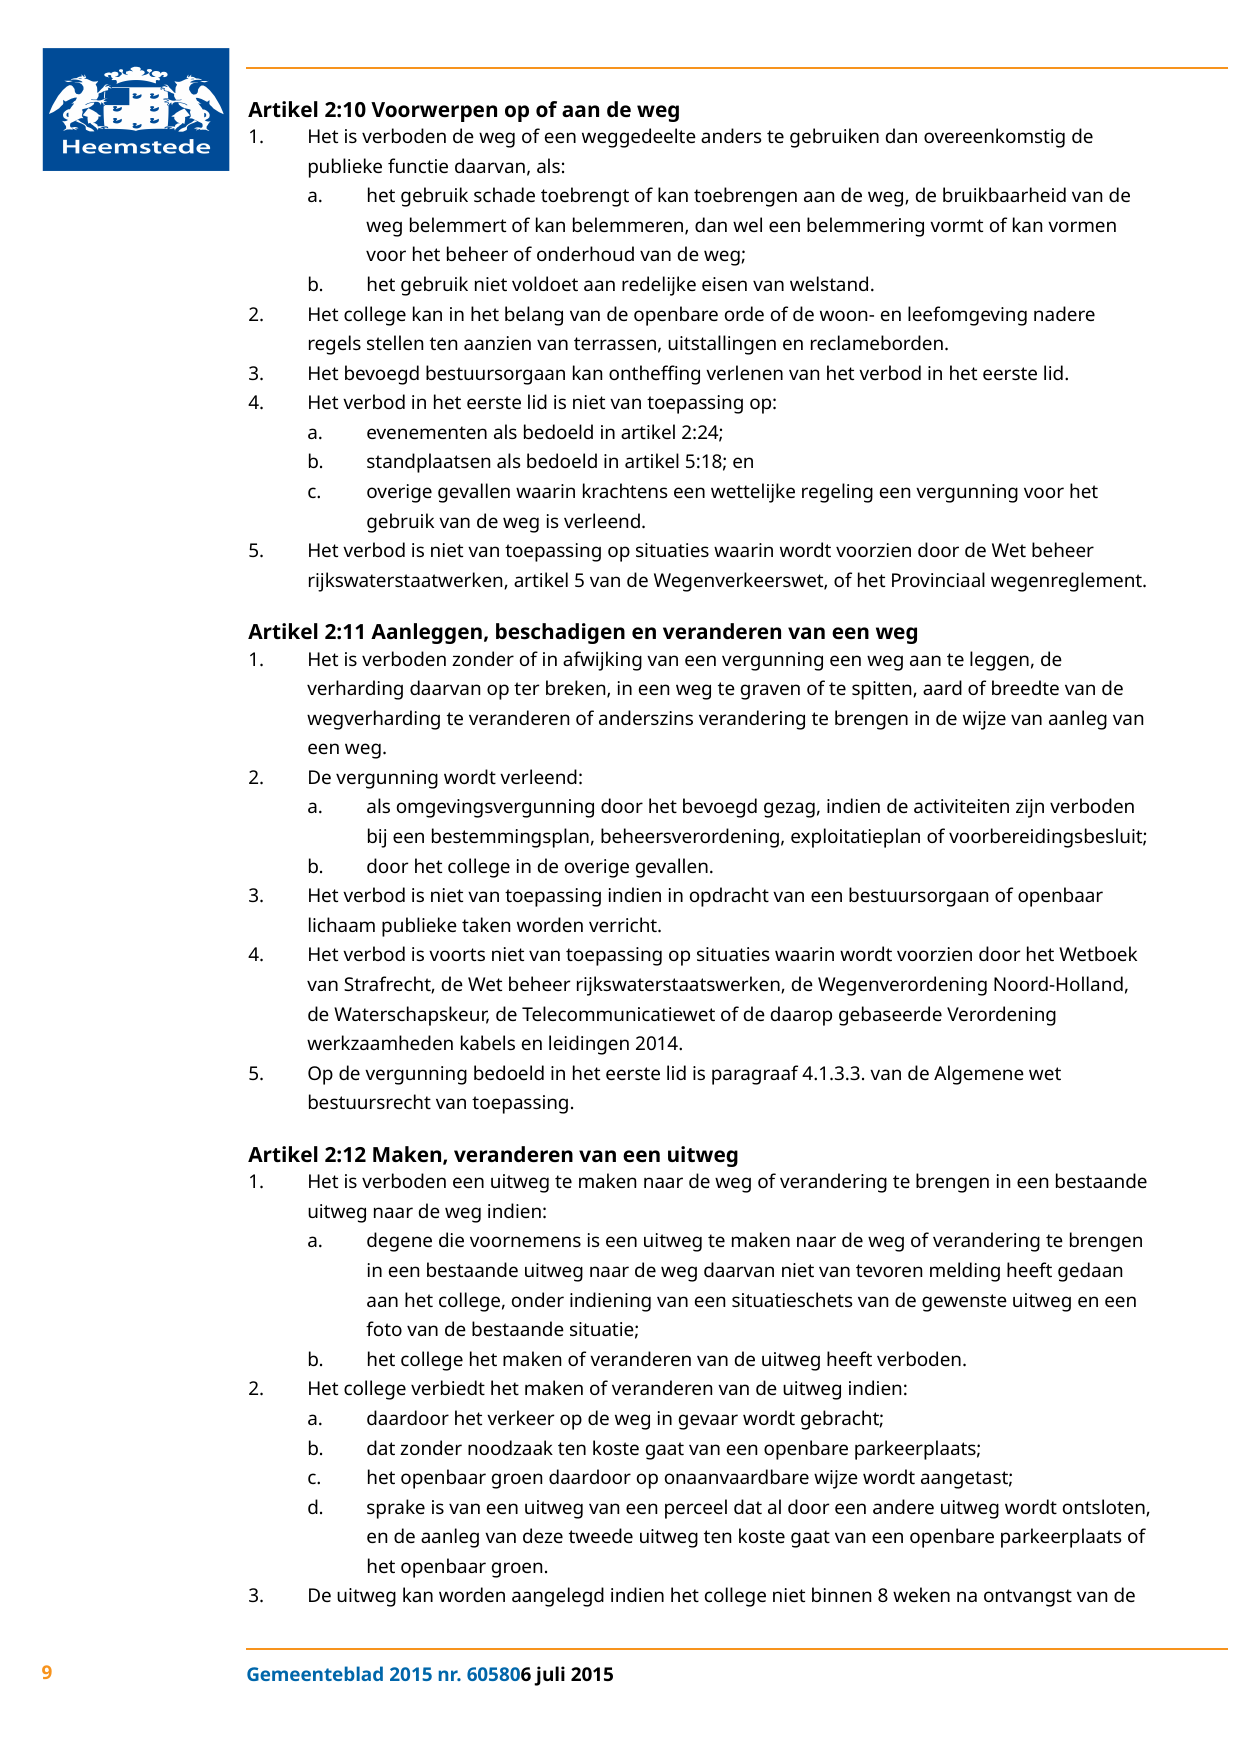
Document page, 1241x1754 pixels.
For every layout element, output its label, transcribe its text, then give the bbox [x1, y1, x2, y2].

list door het college in de overige gevallen. [307, 853, 1152, 879]
list dat zonder noodzaak ten koste gaat van een openbare parkeerplaats; [307, 1435, 1152, 1460]
list het openbaar groen daardoor op onaanvaardbare wijze wordt aangetast; [307, 1464, 1152, 1490]
list Het verbod is niet van toepassing indien in opdracht van een bestuursorgaan of openbaar lichaam publieke taken worden verricht. [248, 882, 1152, 938]
list daardoor het verkeer op de weg in gevaar wordt gebracht; [307, 1405, 1152, 1431]
text Artikel 2:10 Voorwerpen op of aan de weg [248, 95, 1152, 123]
list sprake is van een uitweg van een perceel dat al door een andere uitweg wordt ontsloten, en de aanleg van deze tweede uitweg ten koste gaat van een openbare parkeerplaats of het openbaar groen. [307, 1494, 1152, 1579]
text Artikel 2:12 Maken, veranderen van een uitweg [248, 1140, 1152, 1168]
list De vergunning wordt verleend: [248, 764, 1152, 790]
list Het verbod in het eerste lid is niet van toepassing op: [248, 389, 1152, 415]
list Het verbod is voorts niet van toepassing op situaties waarin wordt voorzien door het Wetboek van Strafrecht, de Wet beheer rijkswaterstaatswerken, de Wegenverordening Noord-Holland, de Waterschapskeur, de Telecommunicatiewet of de daarop gebaseerde Verordening werkzaamheden kabels en leidingen 2014. [248, 942, 1152, 1056]
list het gebruik niet voldoet aan redelijke eisen van welstand. [307, 271, 1152, 297]
list als omgevingsvergunning door het bevoegd gezag, indien de activiteiten zijn verboden bij een bestemmingsplan, beheersverordening, exploitatieplan of voorbereidingsbesluit; [307, 794, 1152, 849]
list Op de vergunning bedoeld in het eerste lid is paragraaf 4.1.3.3. van de Algemene wet bestuursrecht van toepassing. [248, 1060, 1152, 1115]
list De uitweg kan worden aangelegd indien het college niet binnen 8 weken na ontvangst van de [248, 1583, 1152, 1608]
list Het college kan in het belang van de openbare orde of de woon- en leefomgeving nadere regels stellen ten aanzien van terrassen, uitstallingen en reclameborden. [248, 301, 1152, 356]
list evenementen als bedoeld in artikel 2:24; [307, 419, 1152, 445]
list Het is verboden de weg of een weggedeelte anders te gebruiken dan overeenkomstig de publieke functie daarvan, als: [248, 123, 1152, 178]
picture [41, 47, 231, 172]
text Artikel 2:11 Aanleggen, beschadigen en veranderen van een weg [248, 617, 1152, 646]
list standplaatsen als bedoeld in artikel 5:18; en [307, 449, 1152, 474]
list Het bevoegd bestuursorgaan kan ontheffing verlenen van het verbod in het eerste lid. [248, 360, 1152, 386]
list het college het maken of veranderen van de uitweg heeft verboden. [307, 1346, 1152, 1372]
list Het verbod is niet van toepassing op situaties waarin wordt voorzien door de Wet beheer rijkswaterstaatwerken, artikel 5 van de Wegenverkeerswet, of het Provinciaal wegenreglement. [248, 537, 1152, 593]
list degene die voornemens is een uitweg te maken naar de weg of verandering te brengen in een bestaande uitweg naar de weg daarvan niet van tevoren melding heeft gedaan aan het college, onder indiening van een situatieschets van de gewenste uitweg en een foto van de bestaande situatie; [307, 1228, 1152, 1342]
list Het is verboden zonder of in afwijking van een vergunning een weg aan te leggen, de verharding daarvan op ter breken, in een weg te graven of te spitten, aard of breedte van de wegverharding te veranderen of anderszins verandering te brengen in de wijze van aanleg van een weg. [248, 646, 1152, 760]
list overige gevallen waarin krachtens een wettelijke regeling een vergunning voor het gebruik van de weg is verleend. [307, 478, 1152, 533]
list Het college verbiedt het maken of veranderen van de uitweg indien: [248, 1376, 1152, 1401]
list het gebruik schade toebrengt of kan toebrengen aan de weg, de bruikbaarheid van de weg belemmert of kan belemmeren, dan wel een belemmering vormt of kan vormen voor het beheer of onderhoud van de weg; [307, 182, 1152, 267]
list Het is verboden een uitweg te maken naar de weg of verandering te brengen in een bestaande uitweg naar de weg indien: [248, 1168, 1152, 1224]
